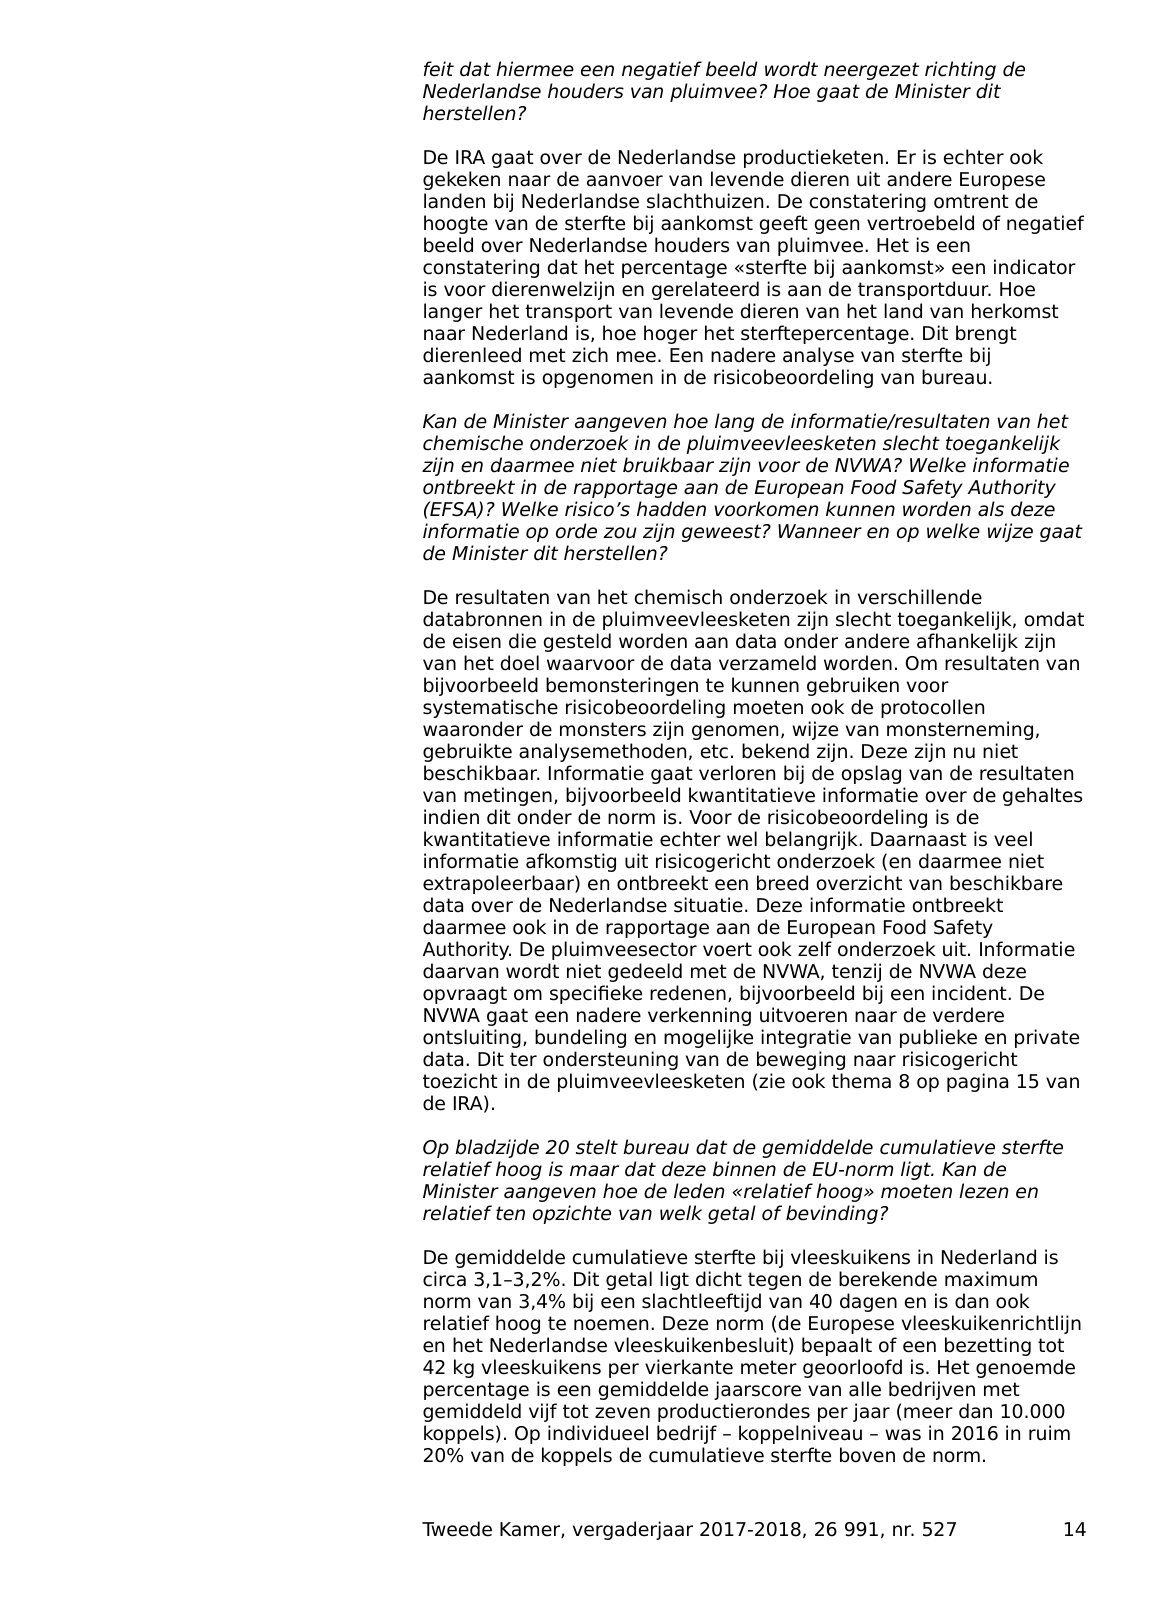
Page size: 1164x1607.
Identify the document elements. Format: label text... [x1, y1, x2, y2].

text Op bladzijde 20 stelt bureau dat de gemiddelde cumulatieve sterfte relatief hoog is maar dat deze binnen de EU-norm ligt. Kan de Minister aangeven hoe de leden «relatief hoog» moeten lezen en relatief ten opzichte van welk getal of bevinding? [422, 1137, 1087, 1225]
text De IRA gaat over de Nederlandse productieketen. Er is echter ook gekeken naar de aanvoer van levende dieren uit andere Europese landen bij Nederlandse slachthuizen. De constatering omtrent de hoogte van de sterfte bij aankomst geeft geen vertroebeld of negatief beeld over Nederlandse houders van pluimvee. Het is een constatering dat het percentage «sterfte bij aankomst» een indicator is voor dierenwelzijn en gerelateerd is aan de transportduur. Hoe langer het transport van levende dieren van het land van herkomst naar Nederland is, hoe hoger het sterftepercentage. Dit brengt dierenleed met zich mee. Een nadere analyse van sterfte bij aankomst is opgenomen in de risicobeoordeling van bureau. [422, 147, 1087, 389]
text Kan de Minister aangeven hoe lang de informatie/resultaten van het chemische onderzoek in de pluimveevleesketen slecht toegankelijk zijn en daarmee niet bruikbaar zijn voor de NVWA? Welke informatie ontbreekt in de rapportage aan de European Food Safety Authority (EFSA)? Welke risico’s hadden voorkomen kunnen worden als deze informatie op orde zou zijn geweest? Wanneer en op welke wijze gaat de Minister dit herstellen? [422, 411, 1087, 565]
text De gemiddelde cumulatieve sterfte bij vleeskuikens in Nederland is circa 3,1–3,2%. Dit getal ligt dicht tegen de berekende maximum norm van 3,4% bij een slachtleeftijd van 40 dagen en is dan ook relatief hoog te noemen. Deze norm (de Europese vleeskuikenrichtlijn en het Nederlandse vleeskuikenbesluit) bepaalt of een bezetting tot 42 kg vleeskuikens per vierkante meter geoorloofd is. Het genoemde percentage is een gemiddelde jaarscore van alle bedrijven met gemiddeld vijf tot zeven productierondes per jaar (meer dan 10.000 koppels). Op individueel bedrijf – koppelniveau – was in 2016 in ruim 20% van de koppels de cumulatieve sterfte boven de norm. [422, 1247, 1087, 1467]
text De resultaten van het chemisch onderzoek in verschillende databronnen in de pluimveevleesketen zijn slecht toegankelijk, omdat de eisen die gesteld worden aan data onder andere afhankelijk zijn van het doel waarvoor de data verzameld worden. Om resultaten van bijvoorbeeld bemonsteringen te kunnen gebruiken voor systematische risicobeoordeling moeten ook de protocollen waaronder de monsters zijn genomen, wijze van monsterneming, gebruikte analysemethoden, etc. bekend zijn. Deze zijn nu niet beschikbaar. Informatie gaat verloren bij de opslag van de resultaten van metingen, bijvoorbeeld kwantitatieve informatie over de gehaltes indien dit onder de norm is. Voor de risicobeoordeling is de kwantitatieve informatie echter wel belangrijk. Daarnaast is veel informatie afkomstig uit risicogericht onderzoek (en daarmee niet extrapoleerbaar) en ontbreekt een breed overzicht van beschikbare data over de Nederlandse situatie. Deze informatie ontbreekt daarmee ook in de rapportage aan de European Food Safety Authority. De pluimveesector voert ook zelf onderzoek uit. Informatie daarvan wordt niet gedeeld met de NVWA, tenzij de NVWA deze opvraagt om specifieke redenen, bijvoorbeeld bij een incident. De NVWA gaat een nadere verkenning uitvoeren naar de verdere ontsluiting, bundeling en mogelijke integratie van publieke en private data. Dit ter ondersteuning van de beweging naar risicogericht toezicht in de pluimveevleesketen (zie ook thema 8 op pagina 15 van de IRA). [422, 587, 1087, 1115]
text feit dat hiermee een negatief beeld wordt neergezet richting de Nederlandse houders van pluimvee? Hoe gaat de Minister dit herstellen? [422, 59, 1087, 125]
